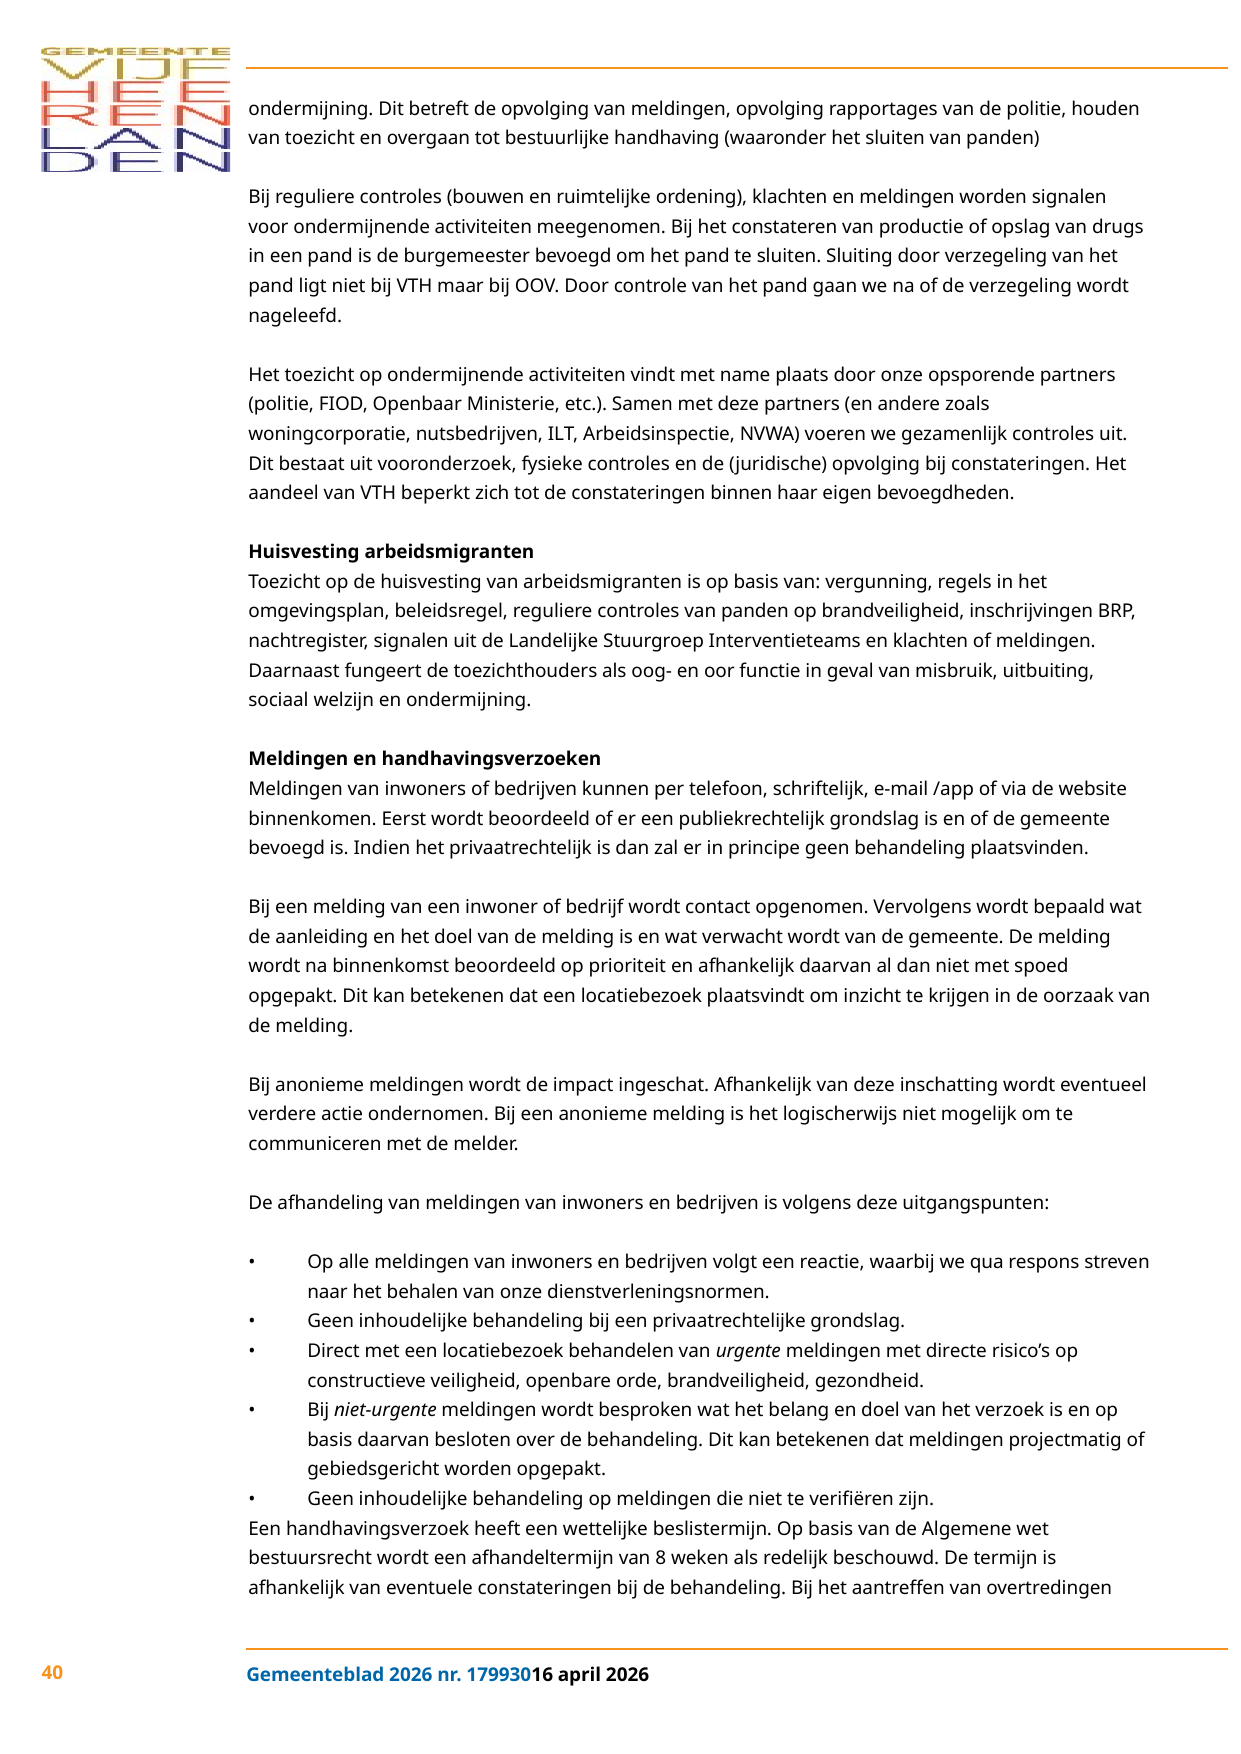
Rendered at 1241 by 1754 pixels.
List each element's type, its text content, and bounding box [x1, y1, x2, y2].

list Op alle meldingen van inwoners en bedrijven volgt een reactie, waarbij we qua respons streven naar het behalen van onze dienstverleningsnormen. [248, 1248, 1152, 1304]
list Bij niet-urgente meldingen wordt besproken wat het belang en doel van het verzoek is en op basis daarvan besloten over de behandeling. Dit kan betekenen dat meldingen projectmatig of gebiedsgericht worden opgepakt. [248, 1396, 1152, 1481]
list Geen inhoudelijke behandeling bij een privaatrechtelijke grondslag. [248, 1308, 1152, 1333]
text Bij een melding van een inwoner of bedrijf wordt contact opgenomen. Vervolgens wordt bepaald wat de aanleiding en het doel van de melding is en wat verwacht wordt van de gemeente. De melding wordt na binnenkomst beoordeeld op prioriteit en afhankelijk daarvan al dan niet met spoed opgepakt. Dit kan betekenen dat een locatiebezoek plaatsvindt om inzicht te krijgen in de oorzaak van de melding. [248, 893, 1152, 1038]
text Meldingen en handhavingsverzoeken [248, 746, 1152, 771]
text Toezicht op de huisvesting van arbeidsmigranten is op basis van: vergunning, regels in het omgevingsplan, beleidsregel, reguliere controles van panden op brandveiligheid, inschrijvingen BRP, nachtregister, signalen uit de Landelijke Stuurgroep Interventieteams en klachten of meldingen. Daarnaast fungeert de toezichthouders als oog- en oor functie in geval van misbruik, uitbuiting, sociaal welzijn en ondermijning. [248, 568, 1152, 712]
list Direct met een locatiebezoek behandelen van urgente meldingen met directe risico’s op constructieve veiligheid, openbare orde, brandveiligheid, gezondheid. [248, 1337, 1152, 1393]
text Een handhavingsverzoek heeft een wettelijke beslistermijn. Op basis van de Algemene wet bestuursrecht wordt een afhandeltermijn van 8 weken als redelijk beschouwd. De termijn is afhankelijk van eventuele constateringen bij de behandeling. Bij het aantreffen van overtredingen [248, 1515, 1152, 1600]
text Het toezicht op ondermijnende activiteiten vindt met name plaats door onze opsporende partners (politie, FIOD, Openbaar Ministerie, etc.). Samen met deze partners (en andere zoals woningcorporatie, nutsbedrijven, ILT, Arbeidsinspectie, NVWA) voeren we gezamenlijk controles uit. Dit bestaat uit vooronderzoek, fysieke controles en de (juridische) opvolging bij constateringen. Het aandeel van VTH beperkt zich tot de constateringen binnen haar eigen bevoegdheden. [248, 361, 1152, 505]
text Bij anonieme meldingen wordt de impact ingeschat. Afhankelijk van deze inschatting wordt eventueel verdere actie ondernomen. Bij een anonieme melding is het logischerwijs niet mogelijk om te communiceren met de melder. [248, 1071, 1152, 1156]
text Bij reguliere controles (bouwen en ruimtelijke ordening), klachten en meldingen worden signalen voor ondermijnende activiteiten meegenomen. Bij het constateren van productie of opslag van drugs in een pand is de burgemeester bevoegd om het pand te sluiten. Sluiting door verzegeling van het pand ligt niet bij VTH maar bij OOV. Door controle van het pand gaan we na of de verzegeling wordt nageleefd. [248, 183, 1152, 328]
text Meldingen van inwoners of bedrijven kunnen per telefoon, schriftelijk, e-mail /app of via de website binnenkomen. Eerst wordt beoordeeld of er een publiekrechtelijk grondslag is en of de gemeente bevoegd is. Indien het privaatrechtelijk is dan zal er in principe geen behandeling plaatsvinden. [248, 775, 1152, 860]
list Geen inhoudelijke behandeling op meldingen die niet te verifiëren zijn. [248, 1485, 1152, 1511]
text Huisvesting arbeidsmigranten [248, 538, 1152, 564]
text De afhandeling van meldingen van inwoners en bedrijven is volgens deze uitgangspunten: [248, 1189, 1152, 1215]
picture [41, 47, 231, 172]
text ondermijning. Dit betreft de opvolging van meldingen, opvolging rapportages van de politie, houden van toezicht en overgaan tot bestuurlijke handhaving (waaronder het sluiten van panden) [248, 95, 1152, 150]
